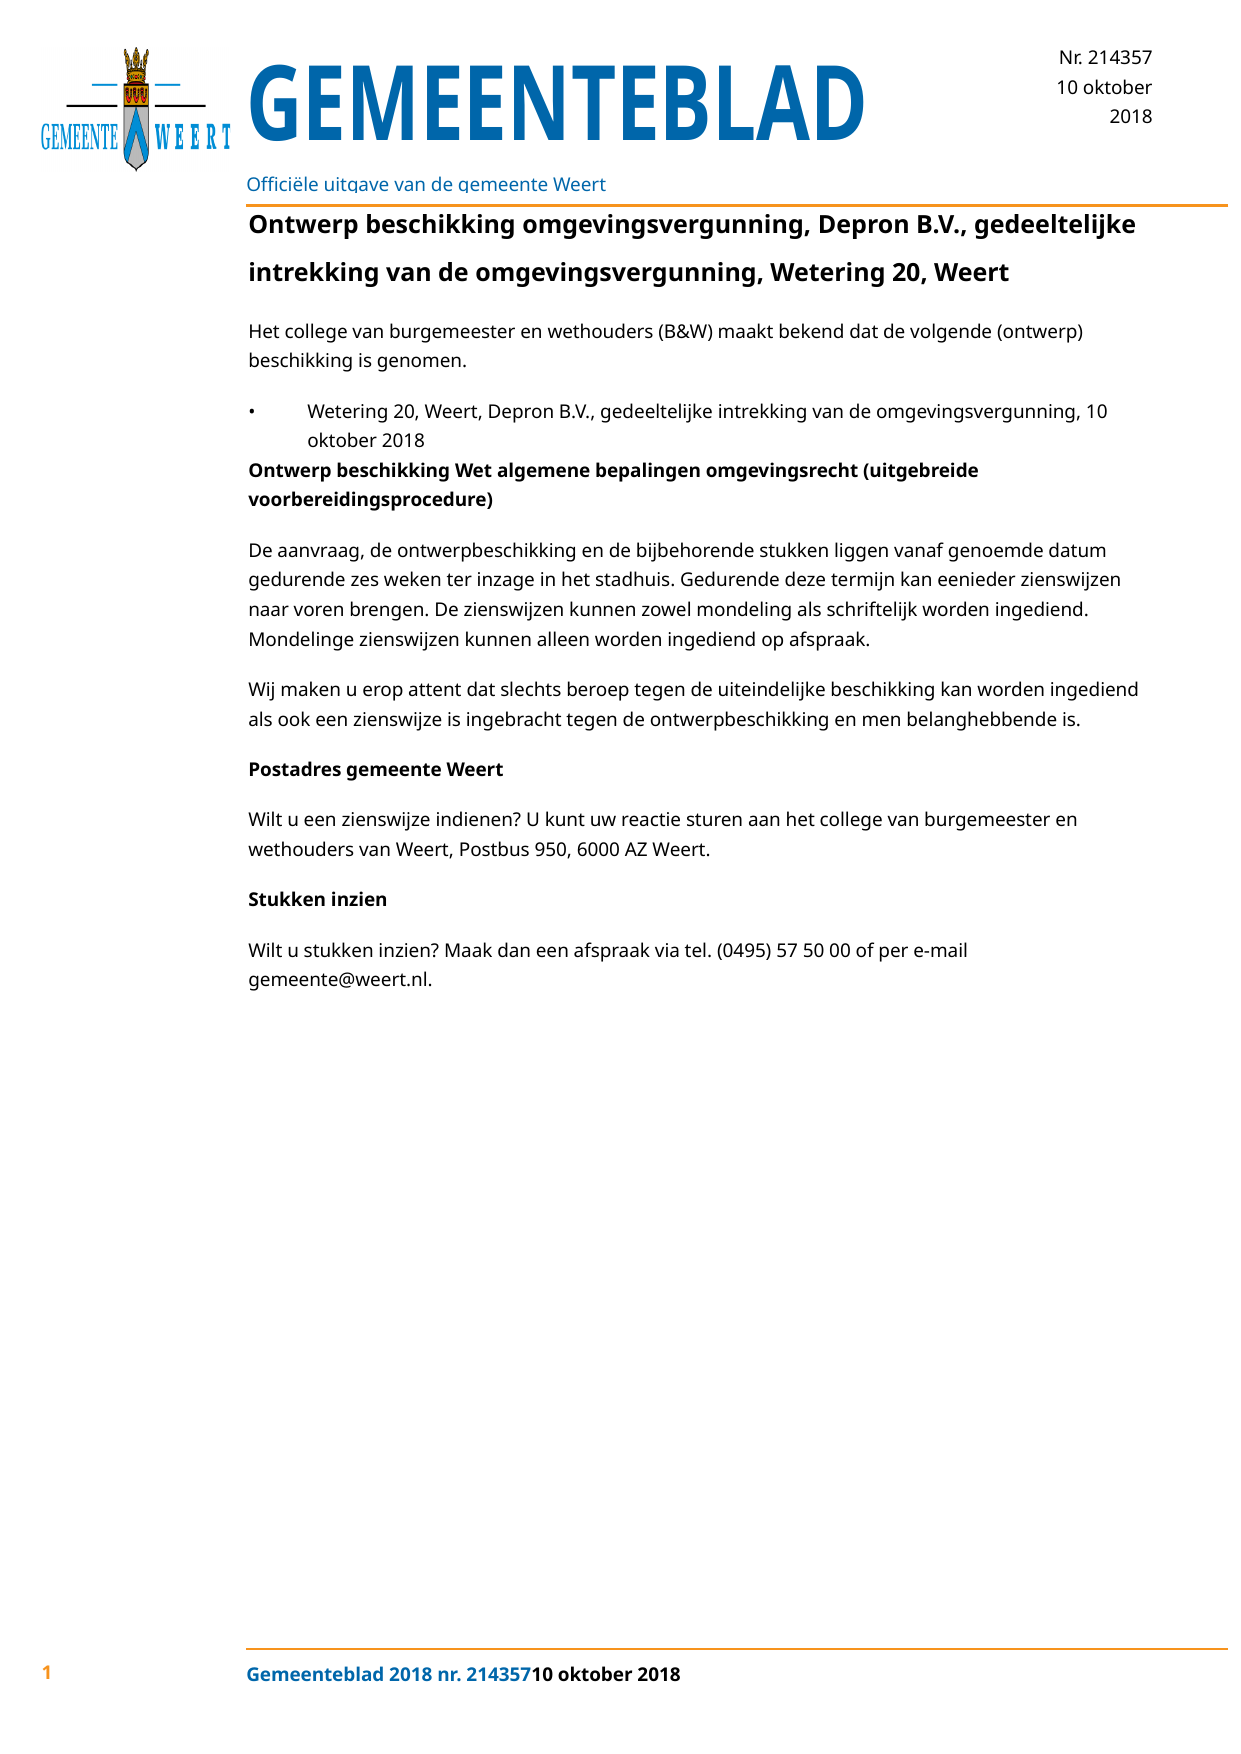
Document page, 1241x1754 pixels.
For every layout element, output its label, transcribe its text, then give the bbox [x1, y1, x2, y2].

picture [41, 47, 231, 172]
text Ontwerp beschikking Wet algemene bepalingen omgevingsrecht (uitgebreide voorbereidingsprocedure) [248, 457, 1152, 512]
text Het college van burgemeester en wethouders (B&W) maakt bekend dat de volgende (ontwerp) beschikking is genomen. [248, 318, 1152, 373]
text Wilt u een zienswijze indienen? U kunt uw reactie sturen aan het college van burgemeester en wethouders van Weert, Postbus 950, 6000 AZ Weert. [248, 807, 1152, 862]
list Wetering 20, Weert, Depron B.V., gedeeltelijke intrekking van de omgevingsvergunning, 10 oktober 2018 [248, 398, 1152, 453]
text Wij maken u erop attent dat slechts beroep tegen de uiteindelijke beschikking kan worden ingediend als ook een zienswijze is ingebracht tegen de ontwerpbeschikking en men belanghebbende is. [248, 676, 1152, 732]
text Wilt u stukken inzien? Maak dan een afspraak via tel. (0495) 57 50 00 of per e-mail gemeente@weert.nl. [248, 937, 1152, 992]
text Ontwerp beschikking omgevingsvergunning, Depron B.V., gedeeltelijke intrekking van de omgevingsvergunning, Wetering 20, Weert [248, 207, 1152, 288]
text De aanvraag, de ontwerpbeschikking en de bijbehorende stukken liggen vanaf genoemde datum gedurende zes weken ter inzage in het stadhuis. Gedurende deze termijn kan eenieder zienswijzen naar voren brengen. De zienswijzen kunnen zowel mondeling als schriftelijk worden ingediend. Mondelinge zienswijzen kunnen alleen worden ingediend op afspraak. [248, 537, 1152, 652]
text Stukken inzien [248, 887, 1152, 912]
text Postadres gemeente Weert [248, 756, 1152, 782]
